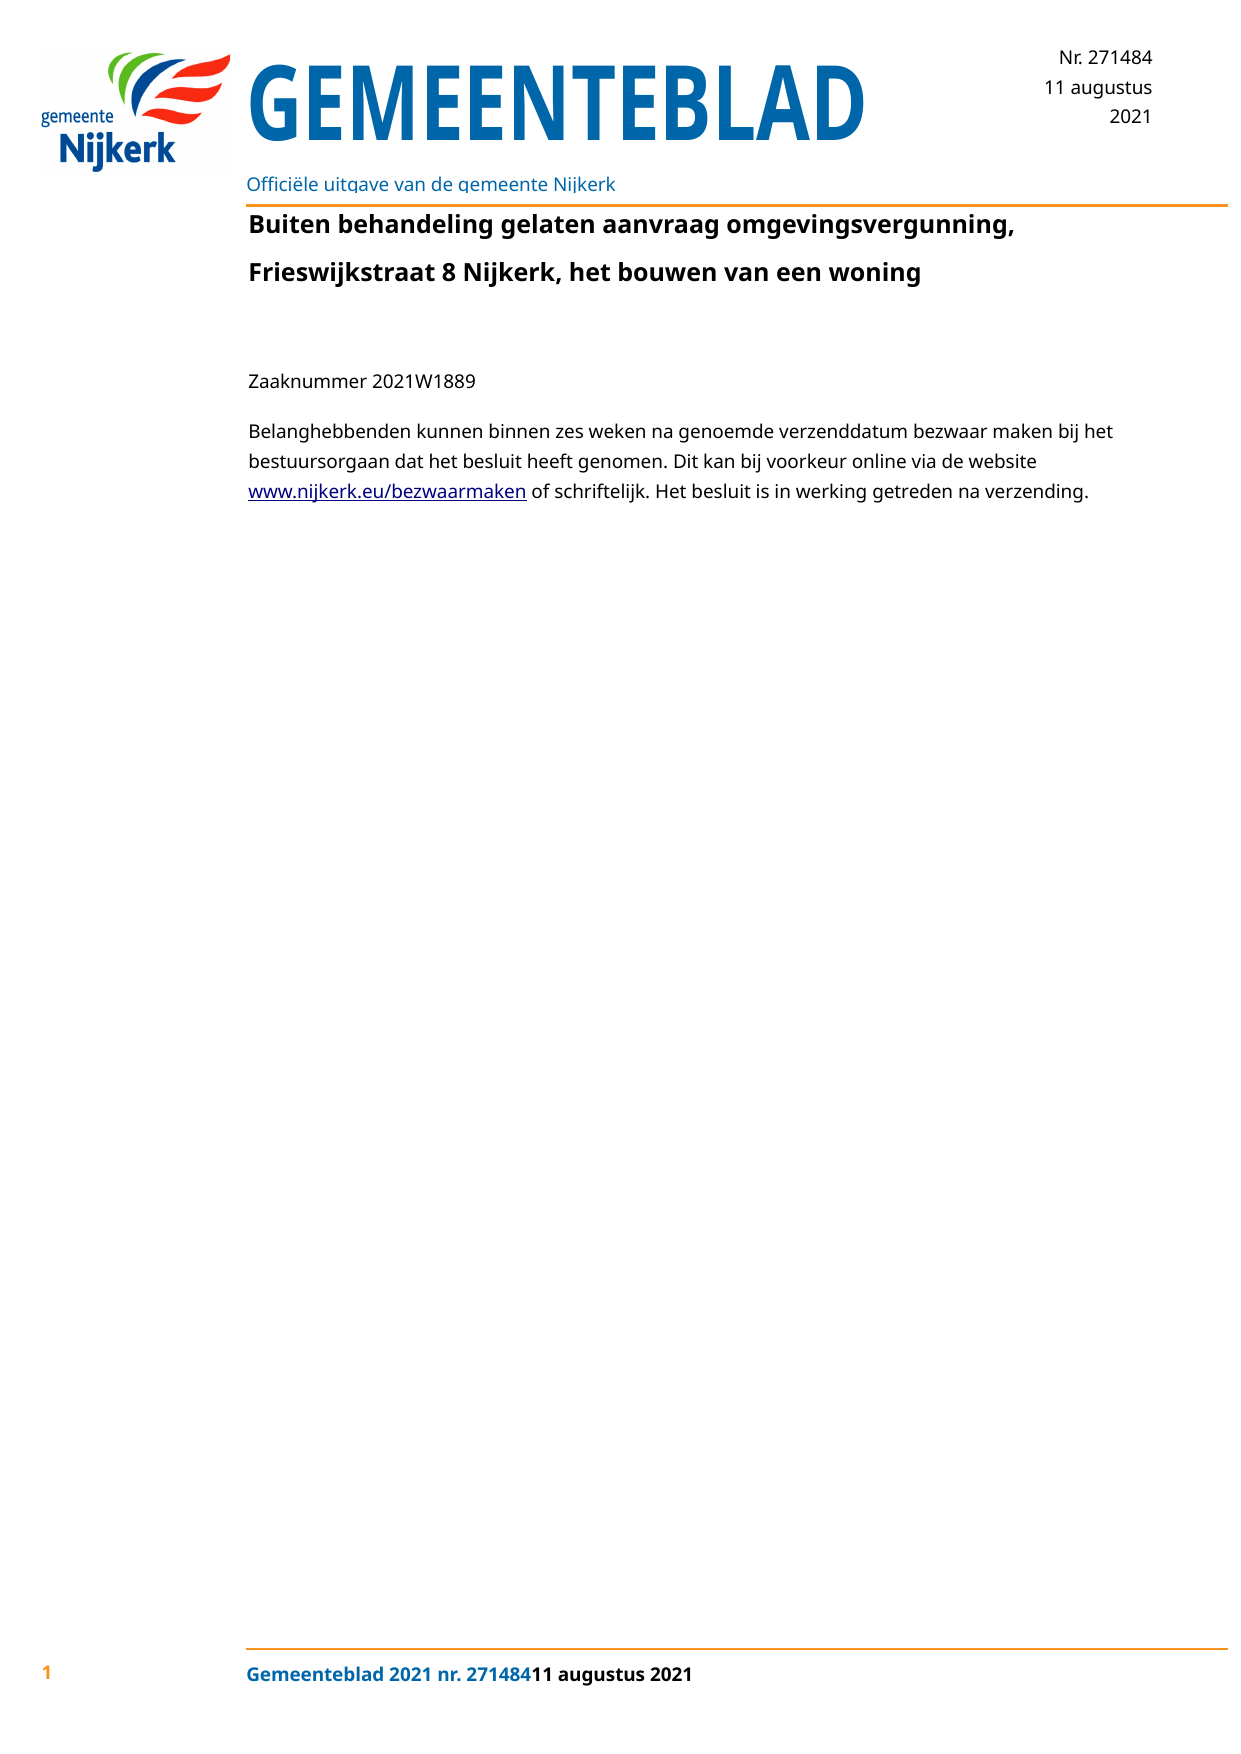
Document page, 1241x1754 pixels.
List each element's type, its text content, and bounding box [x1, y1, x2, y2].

text Zaaknummer 2021W1889 [248, 368, 1152, 394]
picture [41, 47, 231, 172]
text Belanghebbenden kunnen binnen zes weken na genoemde verzenddatum bezwaar maken bij het bestuursorgaan dat het besluit heeft genomen. Dit kan bij voorkeur online via de website www.nijkerk.eu/bezwaarmaken of schriftelijk. Het besluit is in werking getreden na verzending. [248, 419, 1152, 504]
text Buiten behandeling gelaten aanvraag omgevingsvergunning, Frieswijkstraat 8 Nijkerk, het bouwen van een woning [248, 207, 1152, 288]
